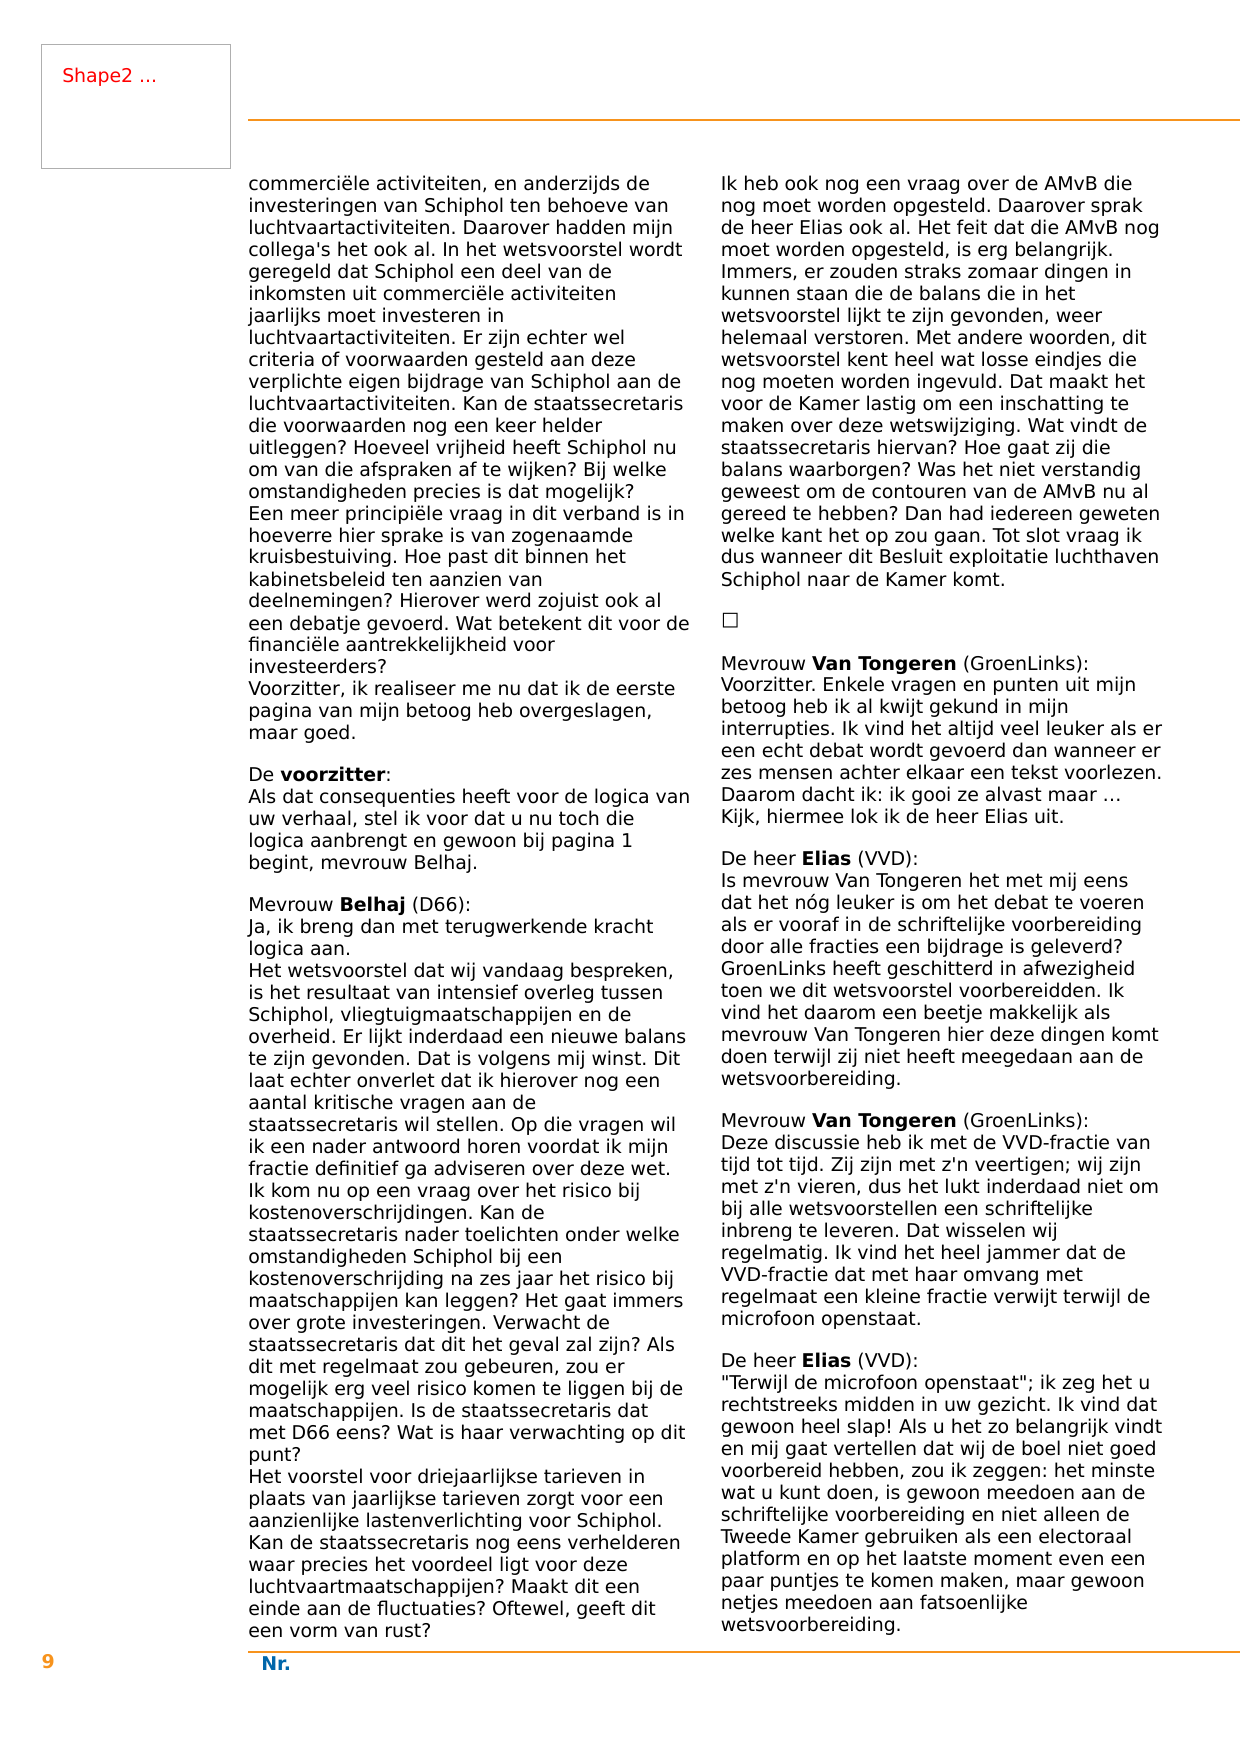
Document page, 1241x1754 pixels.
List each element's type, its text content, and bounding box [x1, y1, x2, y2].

text Deze discussie heb ik met de VVD-fractie van tijd tot tijd. Zij zijn met z'n veertigen; wij zijn met z'n vieren, dus het lukt inderdaad niet om bij alle wetsvoorstellen een schriftelijke inbreng te leveren. Dat wisselen wij regelmatig. Ik vind het heel jammer dat de VVD-fractie dat met haar omvang met regelmaat een kleine fractie verwijt terwijl de microfoon openstaat. [721, 1132, 1163, 1330]
text Het voorstel voor driejaarlijkse tarieven in plaats van jaarlijkse tarieven zorgt voor een aanzienlijke lastenverlichting voor Schiphol. Kan de staatssecretaris nog eens verhelderen waar precies het voordeel ligt voor deze luchtvaartmaatschappijen? Maakt dit een einde aan de fluctuaties? Oftewel, geeft dit een vorm van rust? [248, 1466, 691, 1641]
text Het wetsvoorstel dat wij vandaag bespreken, is het resultaat van intensief overleg tussen Schiphol, vliegtuigmaatschappijen en de overheid. Er lijkt inderdaad een nieuwe balans te zijn gevonden. Dat is volgens mij winst. Dit laat echter onverlet dat ik hierover nog een aantal kritische vragen aan de staatssecretaris wil stellen. Op die vragen wil ik een nader antwoord horen voordat ik mijn fractie definitief ga adviseren over deze wet. [248, 960, 691, 1180]
text Ik kom nu op een vraag over het risico bij kostenoverschrijdingen. Kan de staatssecretaris nader toelichten onder welke omstandigheden Schiphol bij een kostenoverschrijding na zes jaar het risico bij maatschappijen kan leggen? Het gaat immers over grote investeringen. Verwacht de staatssecretaris dat dit het geval zal zijn? Als dit met regelmaat zou gebeuren, zou er mogelijk erg veel risico komen te liggen bij de maatschappijen. Is de staatssecretaris dat met D66 eens? Wat is haar verwachting op dit punt? [248, 1180, 691, 1466]
text Is mevrouw Van Tongeren het met mij eens dat het nóg leuker is om het debat te voeren als er vooraf in de schriftelijke voorbereiding door alle fracties een bijdrage is geleverd? GroenLinks heeft geschitterd in afwezigheid toen we dit wetsvoorstel voorbereidden. Ik vind het daarom een beetje makkelijk als mevrouw Van Tongeren hier deze dingen komt doen terwijl zij niet heeft meegedaan aan de wetsvoorbereiding. [721, 870, 1163, 1090]
text Voorzitter. Enkele vragen en punten uit mijn betoog heb ik al kwijt gekund in mijn interrupties. Ik vind het altijd veel leuker als er een echt debat wordt gevoerd dan wanneer er zes mensen achter elkaar een tekst voorlezen. Daarom dacht ik: ik gooi ze alvast maar … Kijk, hiermee lok ik de heer Elias uit. [721, 674, 1163, 828]
text Voorzitter, ik realiseer me nu dat ik de eerste pagina van mijn betoog heb overgeslagen, maar goed. [248, 678, 691, 744]
text ⬜ [721, 610, 1163, 632]
text Als dat consequenties heeft voor de logica van uw verhaal, stel ik voor dat u nu toch die logica aanbrengt en gewoon bij pagina 1 begint, mevrouw Belhaj. [248, 786, 691, 874]
text Mevrouw Belhaj (D66): [248, 894, 691, 916]
text Mevrouw Van Tongeren (GroenLinks): [721, 652, 1163, 674]
text De voorzitter: [248, 764, 691, 786]
text Ja, ik breng dan met terugwerkende kracht logica aan. [248, 916, 691, 960]
text "Terwijl de microfoon openstaat"; ik zeg het u rechtstreeks midden in uw gezicht. Ik vind dat gewoon heel slap! Als u het zo belangrijk vindt en mij gaat vertellen dat wij de boel niet goed voorbereid hebben, zou ik zeggen: het minste wat u kunt doen, is gewoon meedoen aan de schriftelijke voorbereiding en niet alleen de Tweede Kamer gebruiken als een electoraal platform en op het laatste moment even een paar puntjes te komen maken, maar gewoon netjes meedoen aan fatsoenlijke wetsvoorbereiding. [721, 1372, 1163, 1636]
text Mevrouw Van Tongeren (GroenLinks): [721, 1110, 1163, 1132]
text Ik heb ook nog een vraag over de AMvB die nog moet worden opgesteld. Daarover sprak de heer Elias ook al. Het feit dat die AMvB nog moet worden opgesteld, is erg belangrijk. Immers, er zouden straks zomaar dingen in kunnen staan die de balans die in het wetsvoorstel lijkt te zijn gevonden, weer helemaal verstoren. Met andere woorden, dit wetsvoorstel kent heel wat losse eindjes die nog moeten worden ingevuld. Dat maakt het voor de Kamer lastig om een inschatting te maken over deze wetswijziging. Wat vindt de staatssecretaris hiervan? Hoe gaat zij die balans waarborgen? Was het niet verstandig geweest om de contouren van de AMvB nu al gereed te hebben? Dan had iedereen geweten welke kant het op zou gaan. Tot slot vraag ik dus wanneer dit Besluit exploitatie luchthaven Schiphol naar de Kamer komt. [721, 173, 1163, 590]
text commerciële activiteiten, en anderzijds de investeringen van Schiphol ten behoeve van luchtvaartactiviteiten. Daarover hadden mijn collega's het ook al. In het wetsvoorstel wordt geregeld dat Schiphol een deel van de inkomsten uit commerciële activiteiten jaarlijks moet investeren in luchtvaartactiviteiten. Er zijn echter wel criteria of voorwaarden gesteld aan deze verplichte eigen bijdrage van Schiphol aan de luchtvaartactiviteiten. Kan de staatssecretaris die voorwaarden nog een keer helder uitleggen? Hoeveel vrijheid heeft Schiphol nu om van die afspraken af te wijken? Bij welke omstandigheden precies is dat mogelijk? [248, 173, 691, 502]
text De heer Elias (VVD): [721, 848, 1163, 870]
text Een meer principiële vraag in dit verband is in hoeverre hier sprake is van zogenaamde kruisbestuiving. Hoe past dit binnen het kabinetsbeleid ten aanzien van deelnemingen? Hierover werd zojuist ook al een debatje gevoerd. Wat betekent dit voor de financiële aantrekkelijkheid voor investeerders? [248, 502, 691, 678]
text De heer Elias (VVD): [721, 1350, 1163, 1372]
